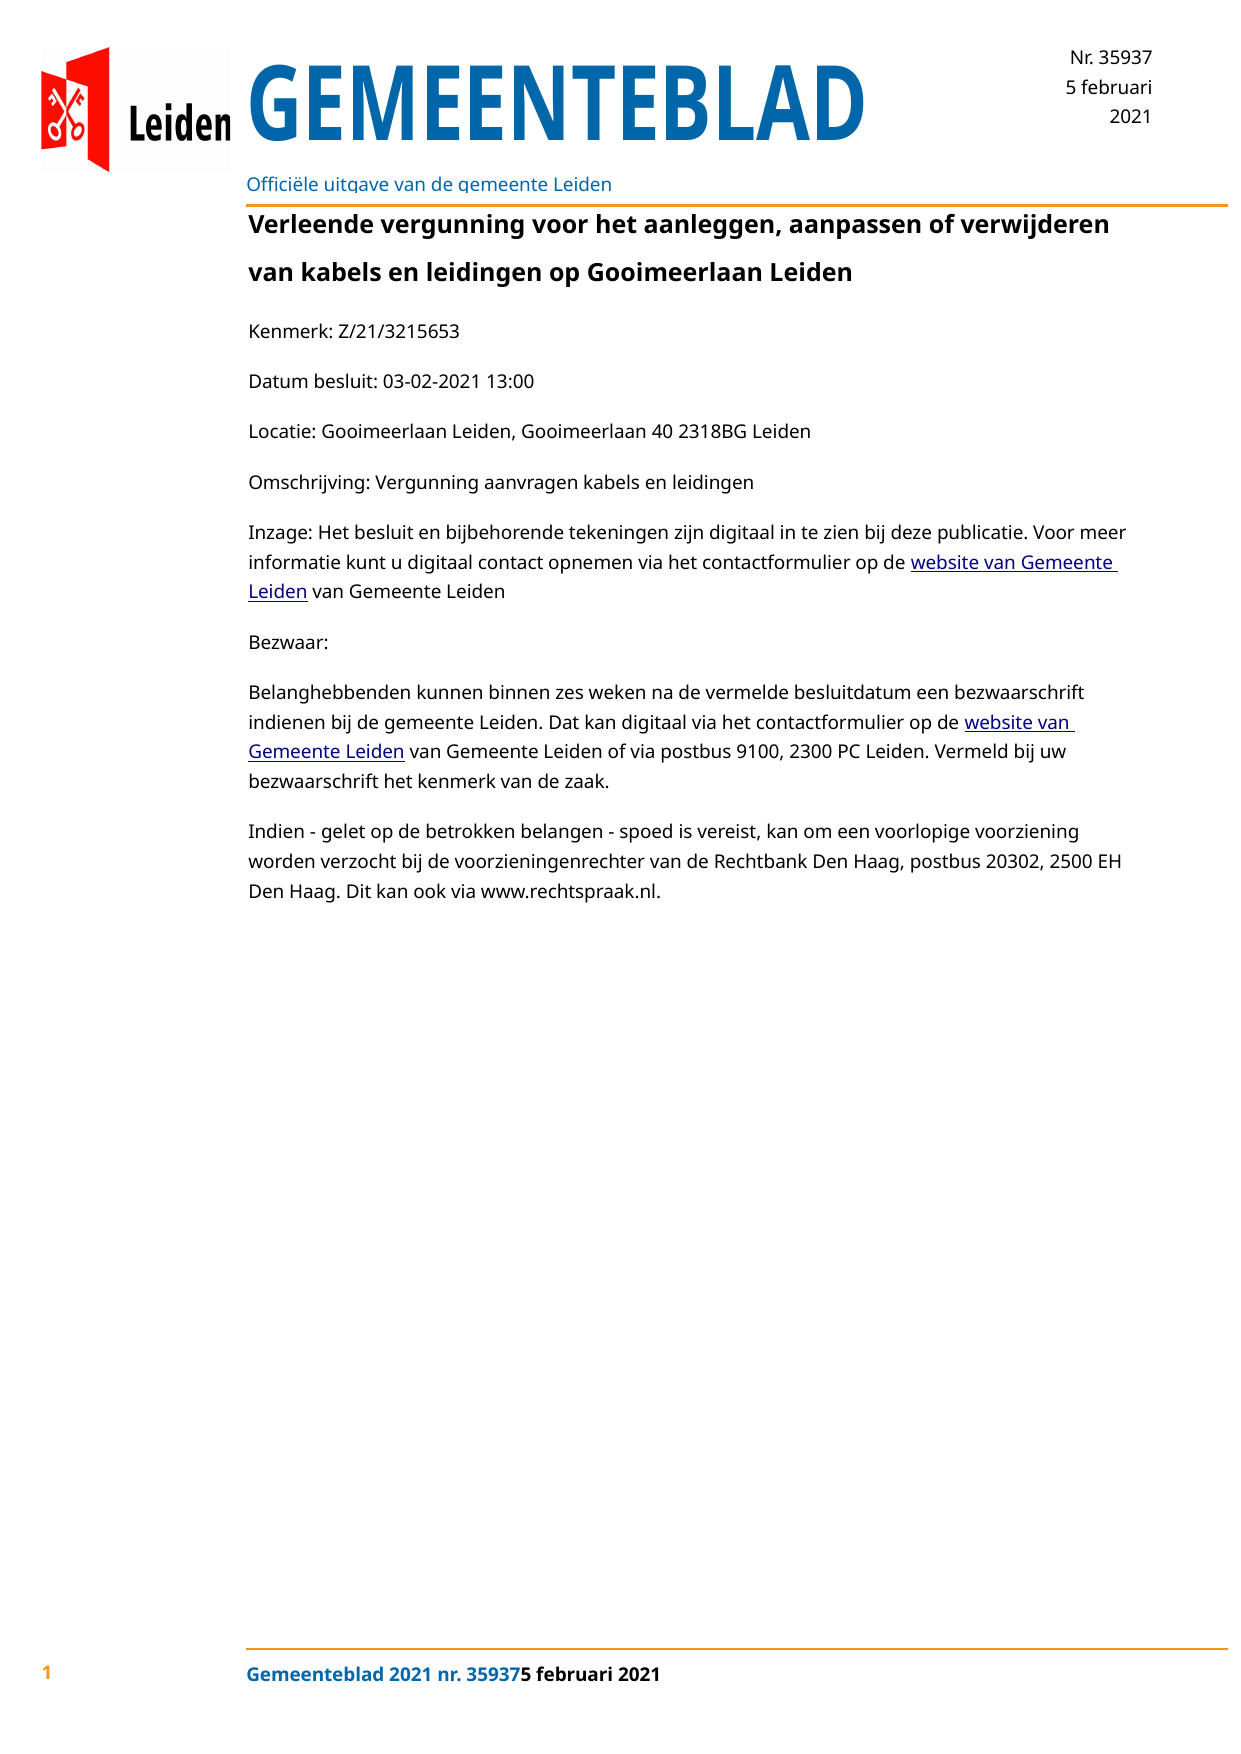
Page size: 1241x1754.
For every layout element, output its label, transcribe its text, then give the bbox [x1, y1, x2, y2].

text Omschrijving: Vergunning aanvragen kabels en leidingen [248, 469, 1152, 495]
text Bezwaar: [248, 629, 1152, 655]
text Locatie: Gooimeerlaan Leiden, Gooimeerlaan 40 2318BG Leiden [248, 419, 1152, 444]
text Datum besluit: 03-02-2021 13:00 [248, 368, 1152, 394]
text Kenmerk: Z/21/3215653 [248, 318, 1152, 344]
text Inzage: Het besluit en bijbehorende tekeningen zijn digitaal in te zien bij deze publicatie. Voor meer informatie kunt u digitaal contact opnemen via het contactformulier op de website van Gemeente Leiden van Gemeente Leiden [248, 519, 1152, 604]
text Belanghebbenden kunnen binnen zes weken na de vermelde besluitdatum een bezwaarschrift indienen bij de gemeente Leiden. Dat kan digitaal via het contactformulier op de website van Gemeente Leiden van Gemeente Leiden of via postbus 9100, 2300 PC Leiden. Vermeld bij uw bezwaarschrift het kenmerk van de zaak. [248, 679, 1152, 794]
text Verleende vergunning voor het aanleggen, aanpassen of verwijderen van kabels en leidingen op Gooimeerlaan Leiden [248, 207, 1152, 288]
picture [41, 47, 231, 172]
text Indien - gelet op de betrokken belangen - spoed is vereist, kan om een voorlopige voorziening worden verzocht bij de voorzieningenrechter van de Rechtbank Den Haag, postbus 20302, 2500 EH Den Haag. Dit kan ook via www.rechtspraak.nl. [248, 819, 1152, 904]
